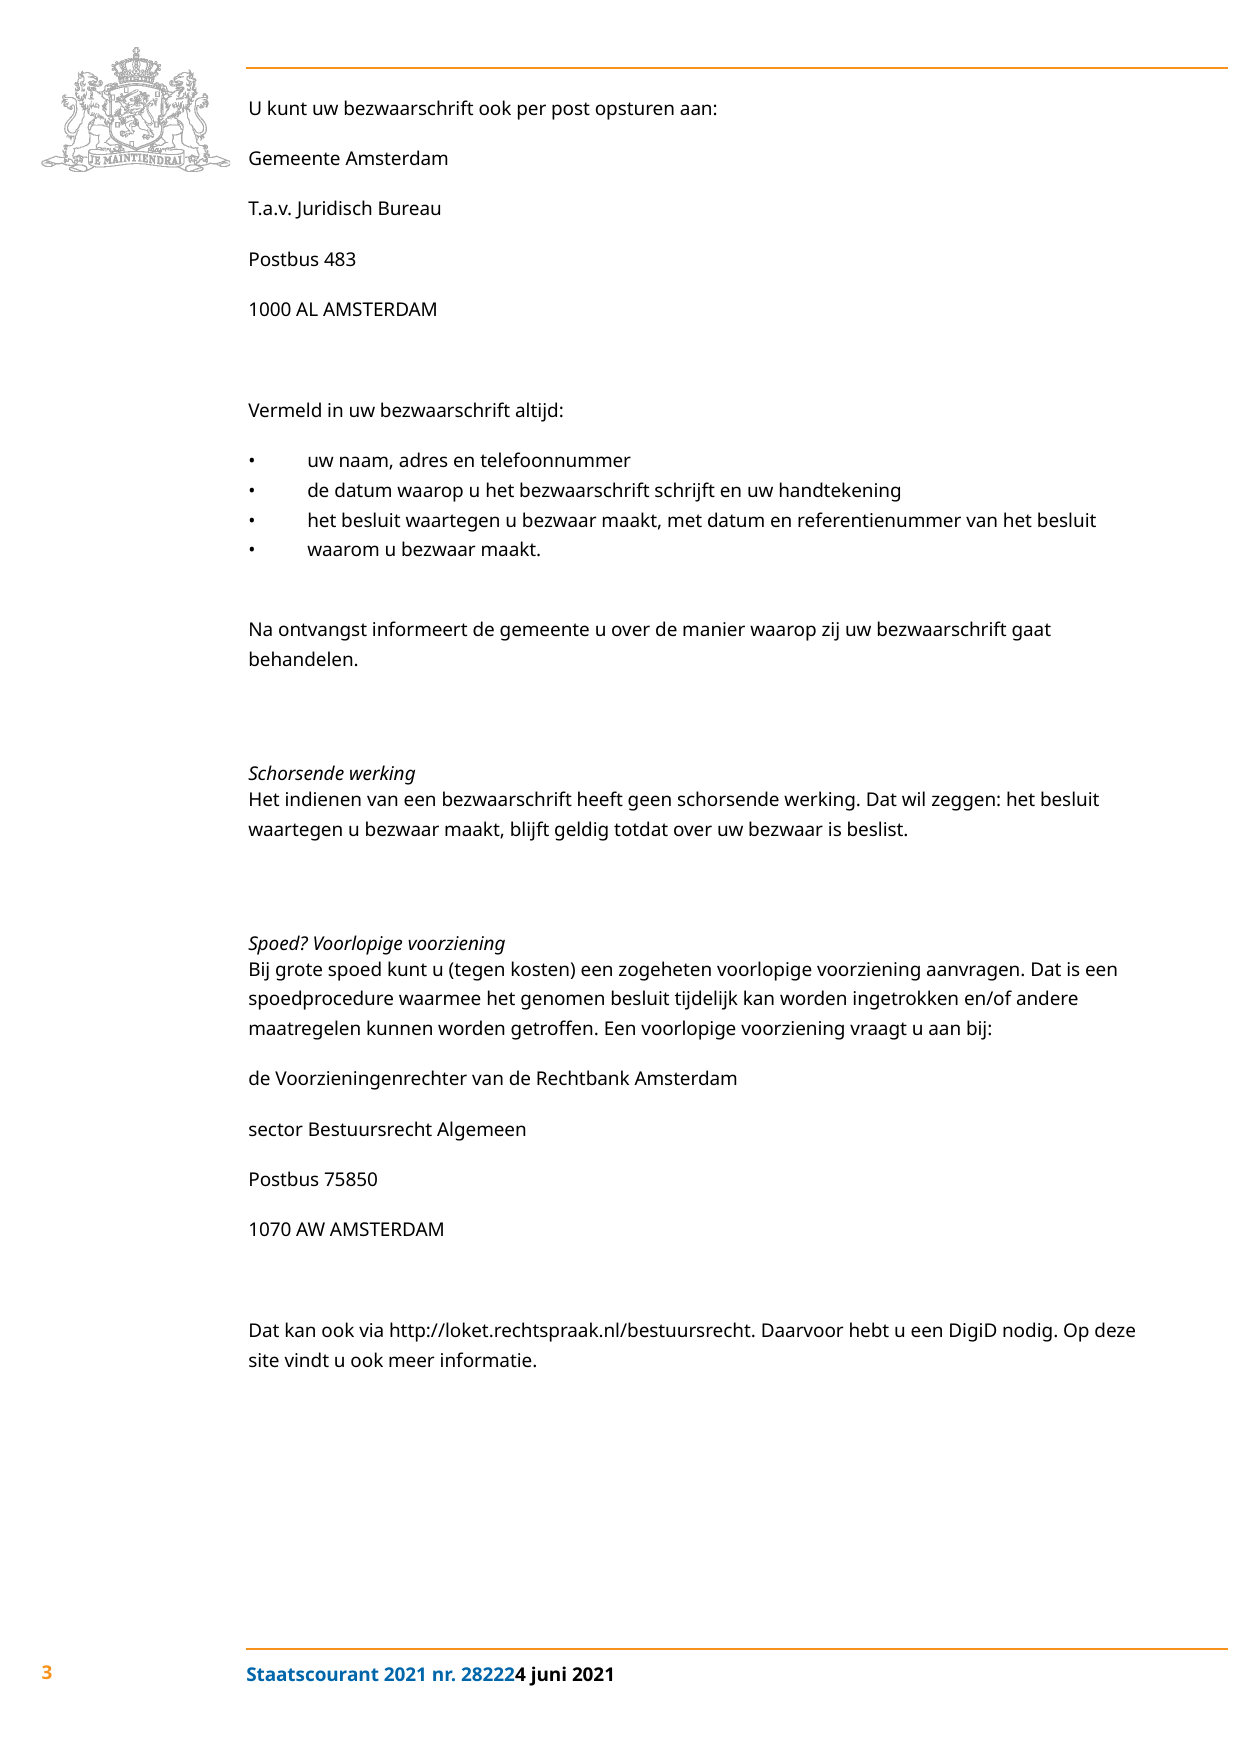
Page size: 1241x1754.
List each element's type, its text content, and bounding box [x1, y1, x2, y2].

text Het indienen van een bezwaarschrift heeft geen schorsende werking. Dat wil zeggen: het besluit waartegen u bezwaar maakt, blijft geldig totdat over uw bezwaar is beslist. [248, 786, 1152, 841]
text Dat kan ook via http://loket.rechtspraak.nl/bestuursrecht. Daarvoor hebt u een DigiD nodig. Op deze site vindt u ook meer informatie. [248, 1317, 1152, 1373]
text Bij grote spoed kunt u (tegen kosten) een zogeheten voorlopige voorziening aanvragen. Dat is een spoedprocedure waarmee het genomen besluit tijdelijk kan worden ingetrokken en/of andere maatregelen kunnen worden getroffen. Een voorlopige voorziening vraagt u aan bij: [248, 956, 1152, 1041]
text sector Bestuursrecht Algemeen [248, 1116, 1152, 1142]
list waarom u bezwaar maakt. [248, 536, 1152, 562]
text T.a.v. Juridisch Bureau [248, 196, 1152, 221]
picture [41, 47, 231, 172]
list de datum waarop u het bezwaarschrift schrijft en uw handtekening [248, 477, 1152, 503]
text Postbus 483 [248, 246, 1152, 272]
text Na ontvangst informeert de gemeente u over de manier waarop zij uw bezwaarschrift gaat behandelen. [248, 616, 1152, 672]
text Postbus 75850 [248, 1166, 1152, 1192]
list het besluit waartegen u bezwaar maakt, met datum en referentienummer van het besluit [248, 507, 1152, 533]
list uw naam, adres en telefoonnummer [248, 448, 1152, 473]
text U kunt uw bezwaarschrift ook per post opsturen aan: [248, 95, 1152, 121]
text Schorsende werking [248, 760, 1152, 786]
text Spoed? Voorlopige voorziening [248, 930, 1152, 956]
text 1000 AL AMSTERDAM [248, 296, 1152, 322]
text de Voorzieningenrechter van de Rechtbank Amsterdam [248, 1065, 1152, 1091]
text 1070 AW AMSTERDAM [248, 1217, 1152, 1242]
text Vermeld in uw bezwaarschrift altijd: [248, 397, 1152, 423]
text Gemeente Amsterdam [248, 145, 1152, 171]
